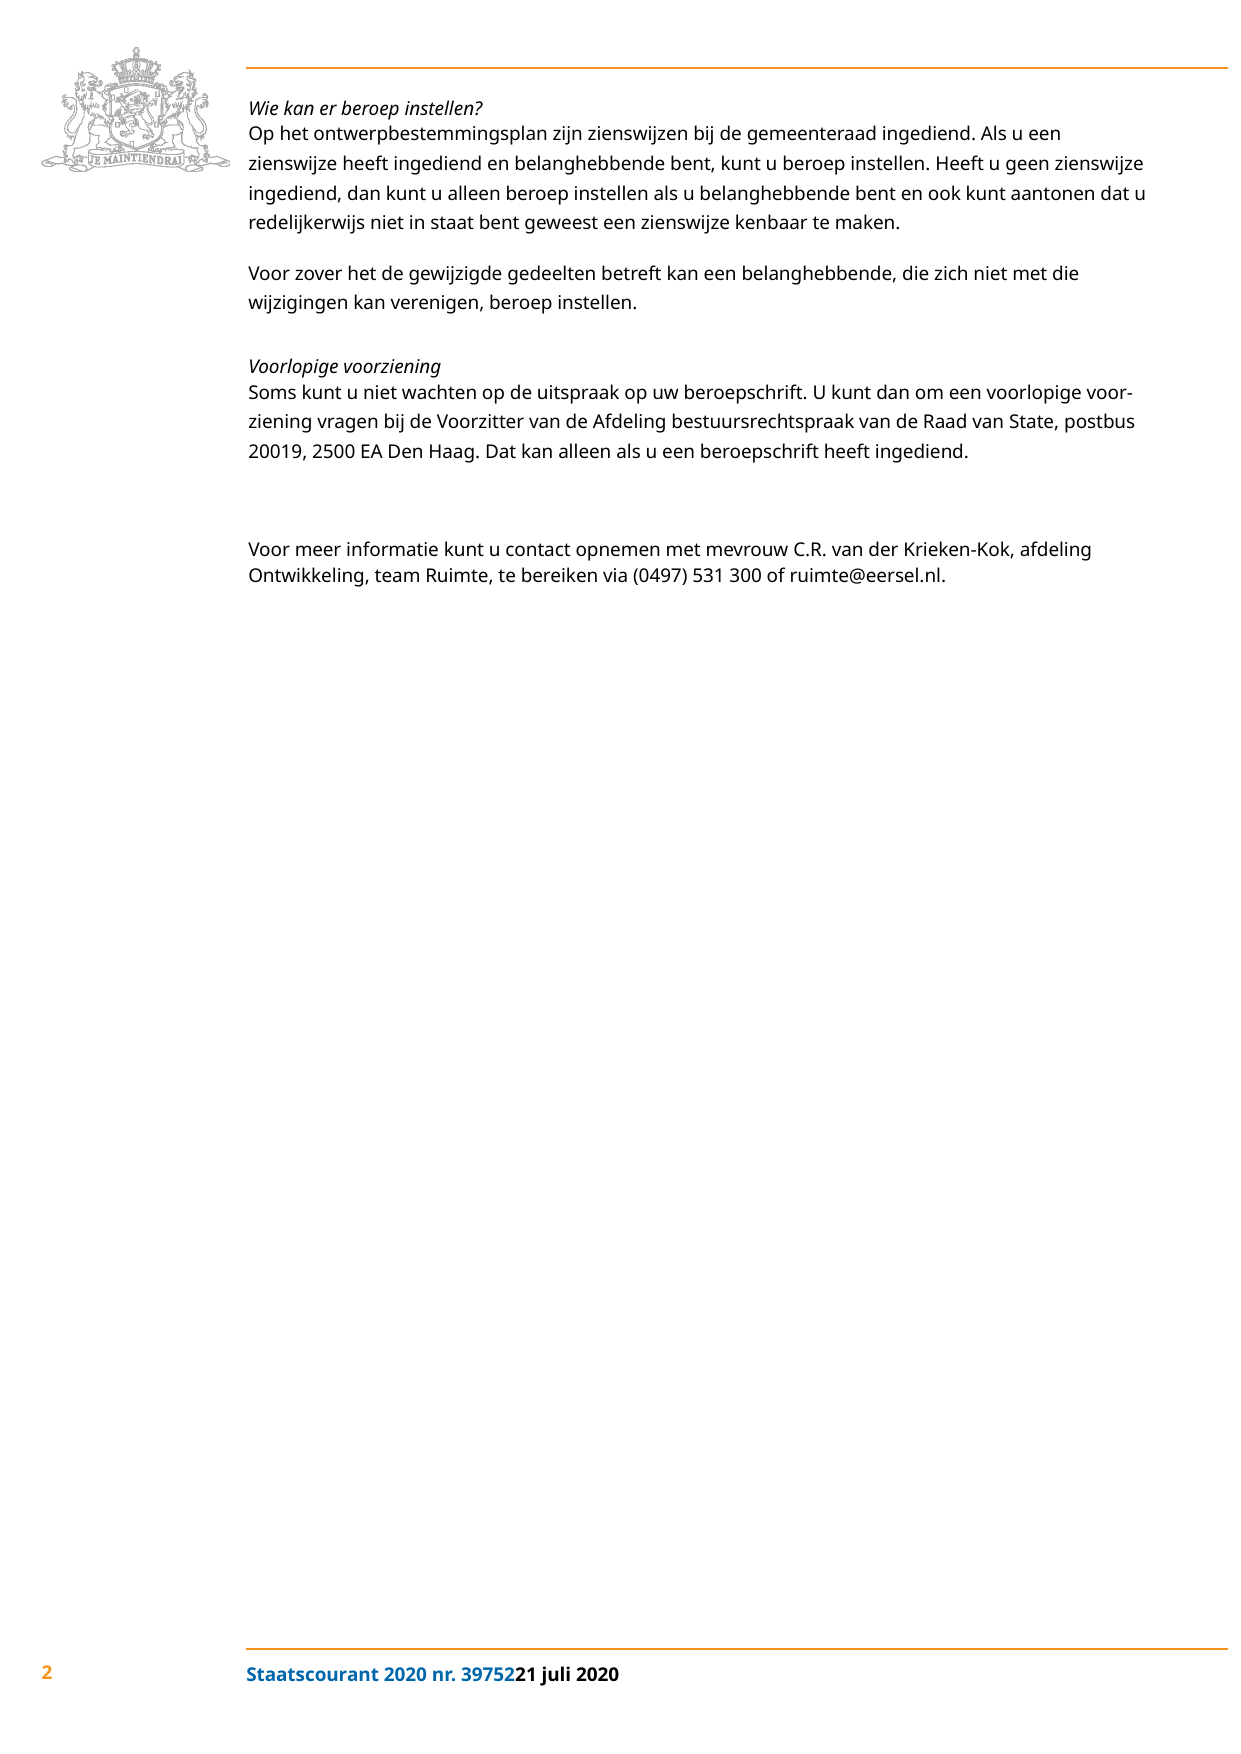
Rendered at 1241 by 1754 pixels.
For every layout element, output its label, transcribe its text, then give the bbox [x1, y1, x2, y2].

text Soms kunt u niet wachten op de uitspraak op uw beroepschrift. U kunt dan om een voorlopige voor-ziening vragen bij de Voorzitter van de Afdeling bestuursrechtspraak van de Raad van State, postbus 20019, 2500 EA Den Haag. Dat kan alleen als u een beroepschrift heeft ingediend. [248, 379, 1152, 464]
text Op het ontwerpbestemmingsplan zijn zienswijzen bij de gemeenteraad ingediend. Als u een zienswijze heeft ingediend en belanghebbende bent, kunt u beroep instellen. Heeft u geen zienswijze ingediend, dan kunt u alleen beroep instellen als u belanghebbende bent en ook kunt aantonen dat u redelijkerwijs niet in staat bent geweest een zienswijze kenbaar te maken. [248, 121, 1152, 235]
text Voor meer informatie kunt u contact opnemen met mevrouw C.R. van der Krieken-Kok, afdeling Ontwikkeling, team Ruimte, te bereiken via (0497) 531 300 of ruimte@eersel.nl. [248, 536, 1152, 588]
text Voorlopige voorziening [248, 353, 1152, 379]
text Wie kan er beroep instellen? [248, 95, 1152, 121]
picture [41, 47, 231, 172]
text Voor zover het de gewijzigde gedeelten betreft kan een belanghebbende, die zich niet met die wijzigingen kan verenigen, beroep instellen. [248, 260, 1152, 315]
